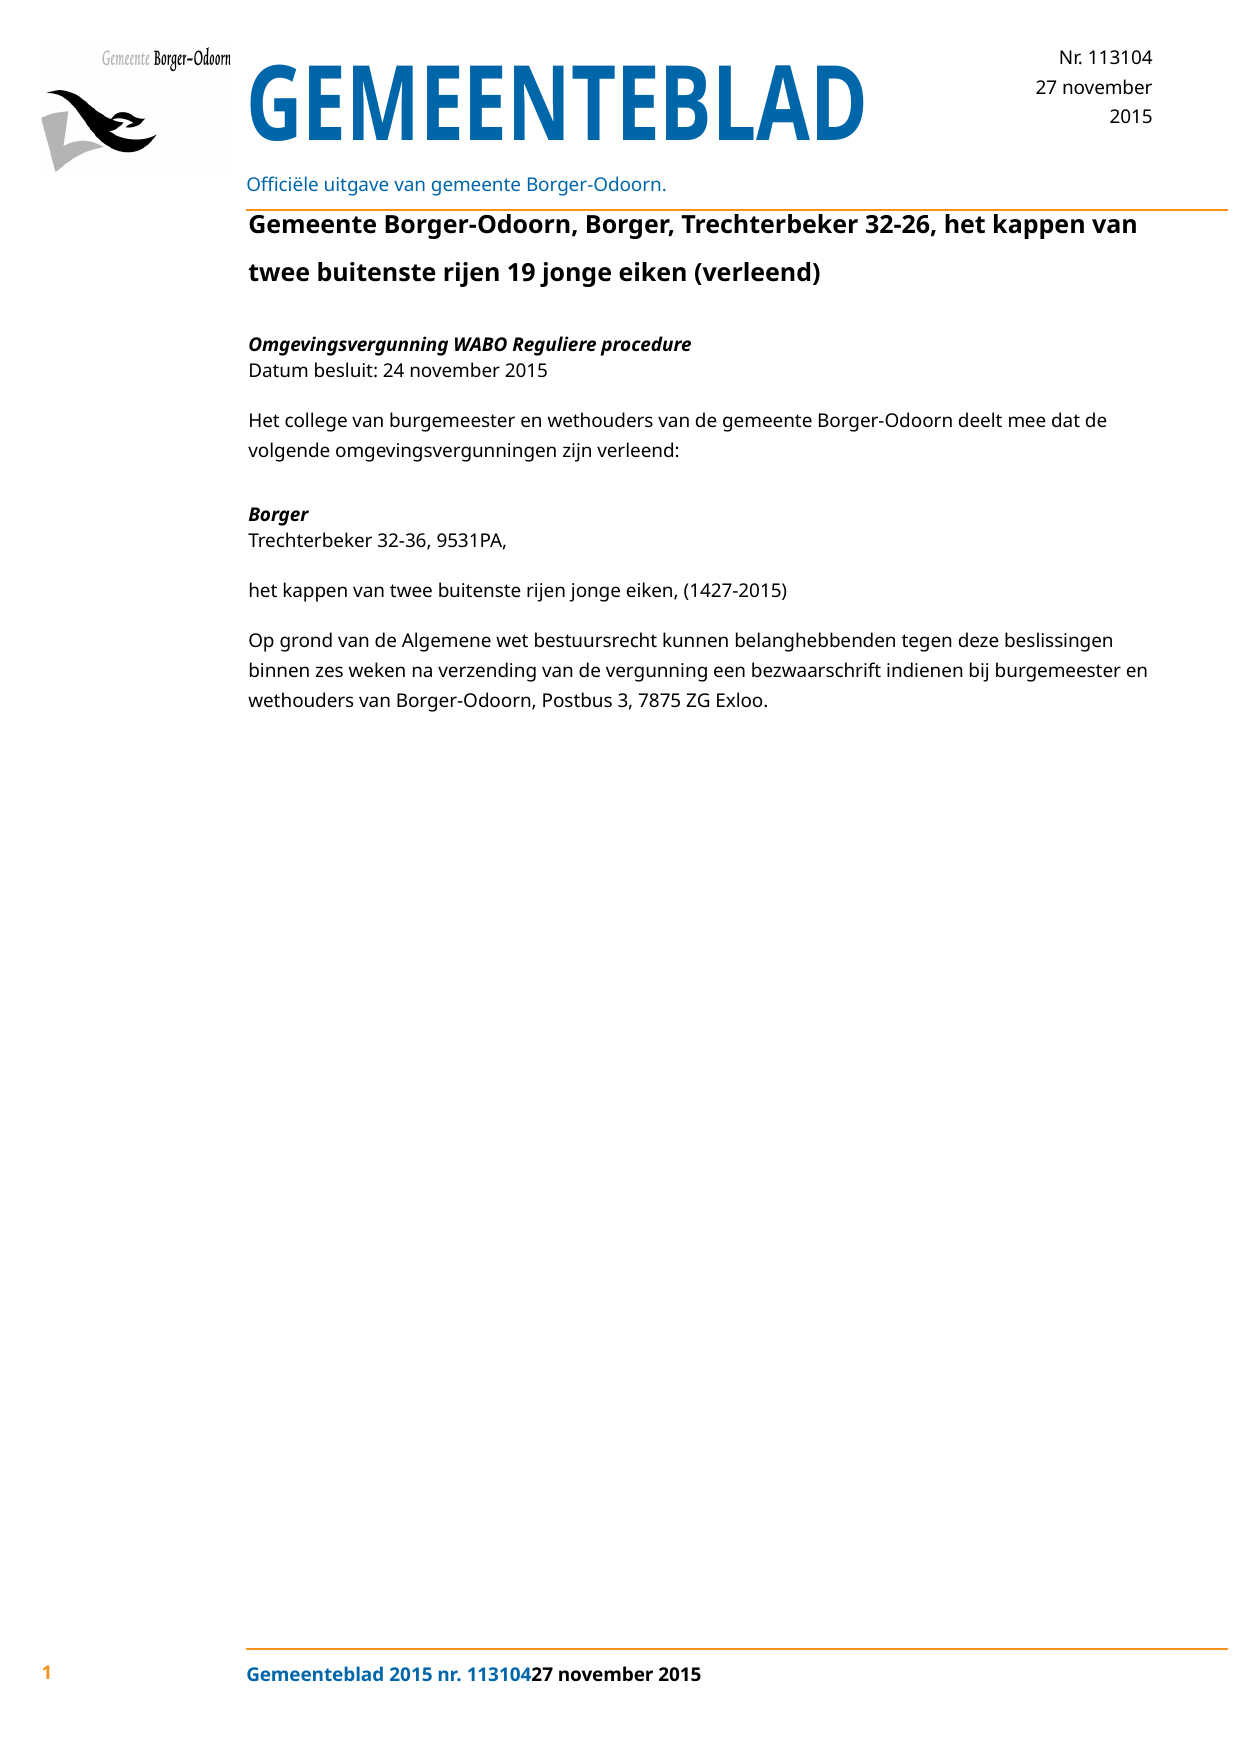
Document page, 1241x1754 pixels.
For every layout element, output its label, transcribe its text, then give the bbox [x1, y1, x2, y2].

text Borger [248, 501, 1152, 527]
text Omgevingsvergunning WABO Reguliere procedure [248, 331, 1152, 357]
text Trechterbeker 32-36, 9531PA, [248, 527, 1152, 553]
text Gemeente Borger-Odoorn, Borger, Trechterbeker 32-26, het kappen van twee buitenste rijen 19 jonge eiken (verleend) [248, 211, 1152, 288]
picture [41, 47, 231, 172]
text Op grond van de Algemene wet bestuursrecht kunnen belanghebbenden tegen deze beslissingen binnen zes weken na verzending van de vergunning een bezwaarschrift indienen bij burgemeester en wethouders van Borger-Odoorn, Postbus 3, 7875 ZG Exloo. [248, 628, 1152, 713]
text het kappen van twee buitenste rijen jonge eiken, (1427-2015) [248, 577, 1152, 603]
text Datum besluit: 24 november 2015 [248, 357, 1152, 383]
text Het college van burgemeester en wethouders van de gemeente Borger-Odoorn deelt mee dat de volgende omgevingsvergunningen zijn verleend: [248, 408, 1152, 463]
